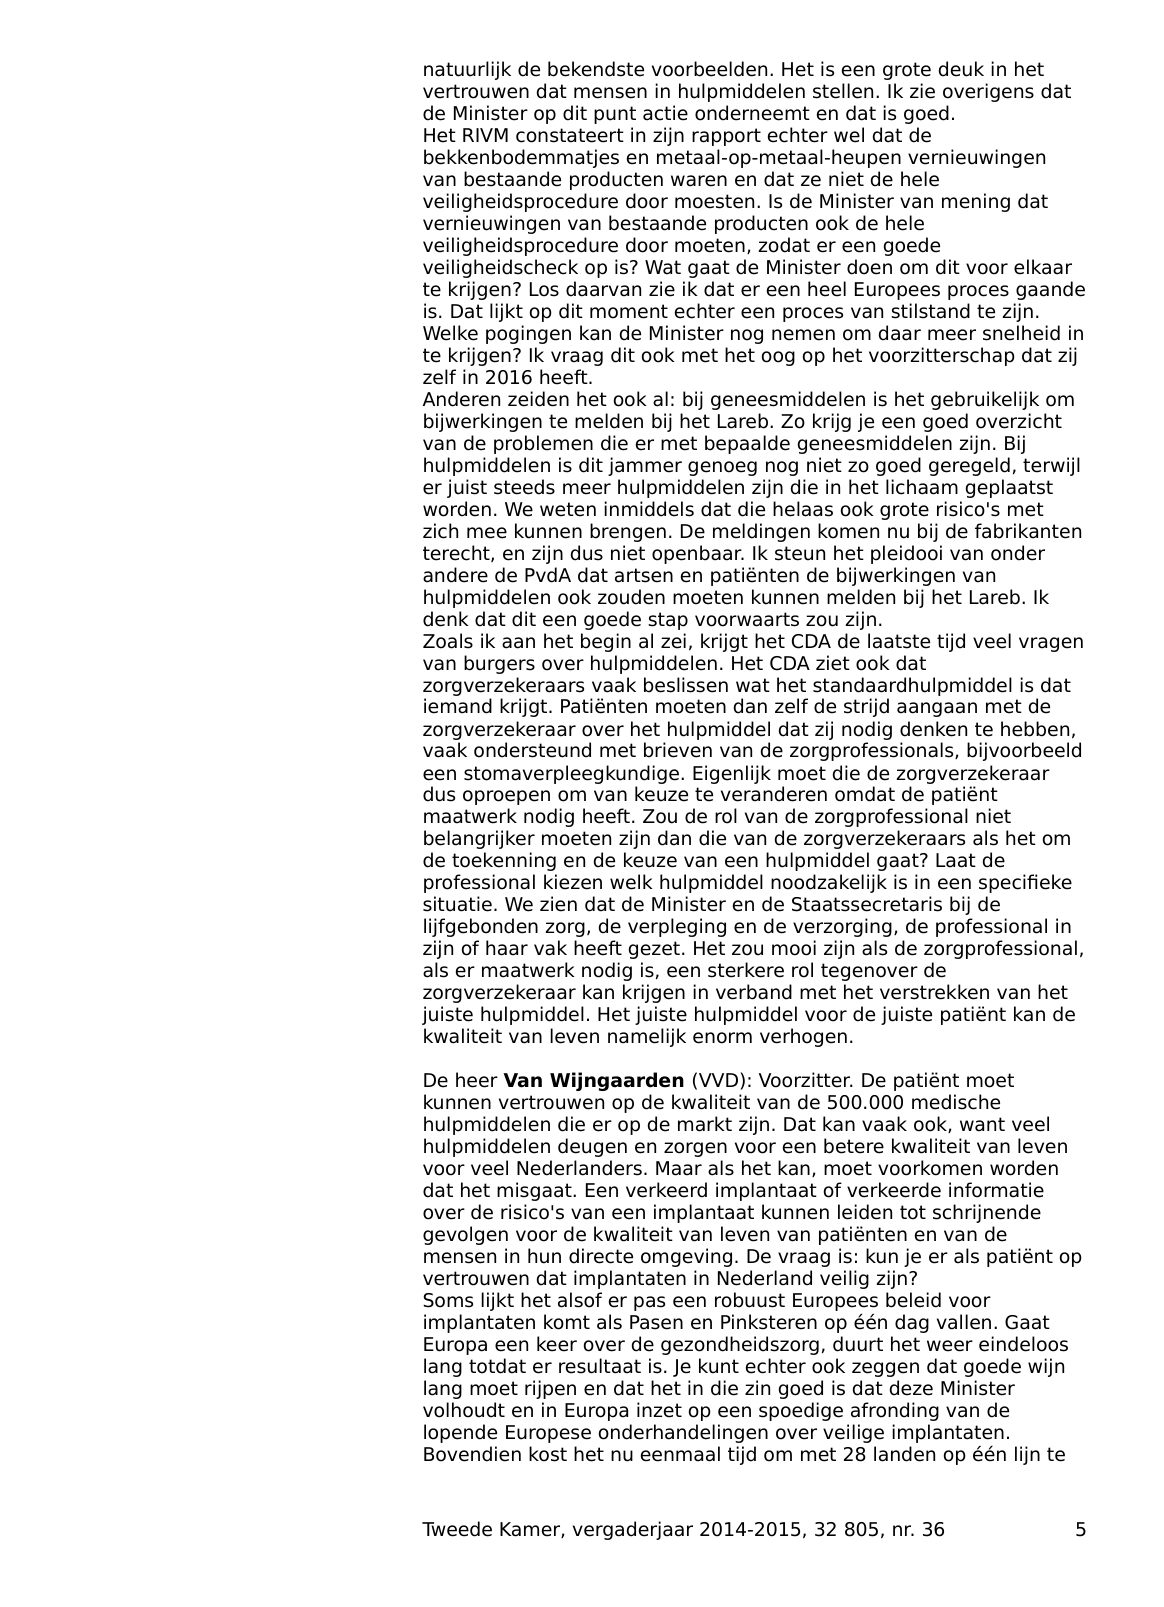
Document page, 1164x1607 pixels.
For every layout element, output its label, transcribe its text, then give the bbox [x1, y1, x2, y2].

text Het RIVM constateert in zijn rapport echter wel dat de bekkenbodemmatjes en metaal-op-metaal-heupen vernieuwingen van bestaande producten waren en dat ze niet de hele veiligheidsprocedure door moesten. Is de Minister van mening dat vernieuwingen van bestaande producten ook de hele veiligheidsprocedure door moeten, zodat er een goede veiligheidscheck op is? Wat gaat de Minister doen om dit voor elkaar te krijgen? Los daarvan zie ik dat er een heel Europees proces gaande is. Dat lijkt op dit moment echter een proces van stilstand te zijn. Welke pogingen kan de Minister nog nemen om daar meer snelheid in te krijgen? Ik vraag dit ook met het oog op het voorzitterschap dat zij zelf in 2016 heeft. [422, 125, 1087, 389]
text Soms lijkt het alsof er pas een robuust Europees beleid voor implantaten komt als Pasen en Pinksteren op één dag vallen. Gaat Europa een keer over de gezondheidszorg, duurt het weer eindeloos lang totdat er resultaat is. Je kunt echter ook zeggen dat goede wijn lang moet rijpen en dat het in die zin goed is dat deze Minister volhoudt en in Europa inzet op een spoedige afronding van de lopende Europese onderhandelingen over veilige implantaten. Bovendien kost het nu eenmaal tijd om met 28 landen op één lijn te [422, 1290, 1087, 1466]
text De heer Van Wijngaarden (VVD): Voorzitter. De patiënt moet kunnen vertrouwen op de kwaliteit van de 500.000 medische hulpmiddelen die er op de markt zijn. Dat kan vaak ook, want veel hulpmiddelen deugen en zorgen voor een betere kwaliteit van leven voor veel Nederlanders. Maar als het kan, moet voorkomen worden dat het misgaat. Een verkeerd implantaat of verkeerde informatie over de risico's van een implantaat kunnen leiden tot schrijnende gevolgen voor de kwaliteit van leven van patiënten en van de mensen in hun directe omgeving. De vraag is: kun je er als patiënt op vertrouwen dat implantaten in Nederland veilig zijn? [422, 1070, 1087, 1290]
text natuurlijk de bekendste voorbeelden. Het is een grote deuk in het vertrouwen dat mensen in hulpmiddelen stellen. Ik zie overigens dat de Minister op dit punt actie onderneemt en dat is goed. [422, 59, 1087, 125]
text Zoals ik aan het begin al zei, krijgt het CDA de laatste tijd veel vragen van burgers over hulpmiddelen. Het CDA ziet ook dat zorgverzekeraars vaak beslissen wat het standaardhulpmiddel is dat iemand krijgt. Patiënten moeten dan zelf de strijd aangaan met de zorgverzekeraar over het hulpmiddel dat zij nodig denken te hebben, vaak ondersteund met brieven van de zorgprofessionals, bijvoorbeeld een stomaverpleegkundige. Eigenlijk moet die de zorgverzekeraar dus oproepen om van keuze te veranderen omdat de patiënt maatwerk nodig heeft. Zou de rol van de zorgprofessional niet belangrijker moeten zijn dan die van de zorgverzekeraars als het om de toekenning en de keuze van een hulpmiddel gaat? Laat de professional kiezen welk hulpmiddel noodzakelijk is in een specifieke situatie. We zien dat de Minister en de Staatssecretaris bij de lijfgebonden zorg, de verpleging en de verzorging, de professional in zijn of haar vak heeft gezet. Het zou mooi zijn als de zorgprofessional, als er maatwerk nodig is, een sterkere rol tegenover de zorgverzekeraar kan krijgen in verband met het verstrekken van het juiste hulpmiddel. Het juiste hulpmiddel voor de juiste patiënt kan de kwaliteit van leven namelijk enorm verhogen. [422, 631, 1087, 1048]
text Anderen zeiden het ook al: bij geneesmiddelen is het gebruikelijk om bijwerkingen te melden bij het Lareb. Zo krijg je een goed overzicht van de problemen die er met bepaalde geneesmiddelen zijn. Bij hulpmiddelen is dit jammer genoeg nog niet zo goed geregeld, terwijl er juist steeds meer hulpmiddelen zijn die in het lichaam geplaatst worden. We weten inmiddels dat die helaas ook grote risico's met zich mee kunnen brengen. De meldingen komen nu bij de fabrikanten terecht, en zijn dus niet openbaar. Ik steun het pleidooi van onder andere de PvdA dat artsen en patiënten de bijwerkingen van hulpmiddelen ook zouden moeten kunnen melden bij het Lareb. Ik denk dat dit een goede stap voorwaarts zou zijn. [422, 389, 1087, 631]
